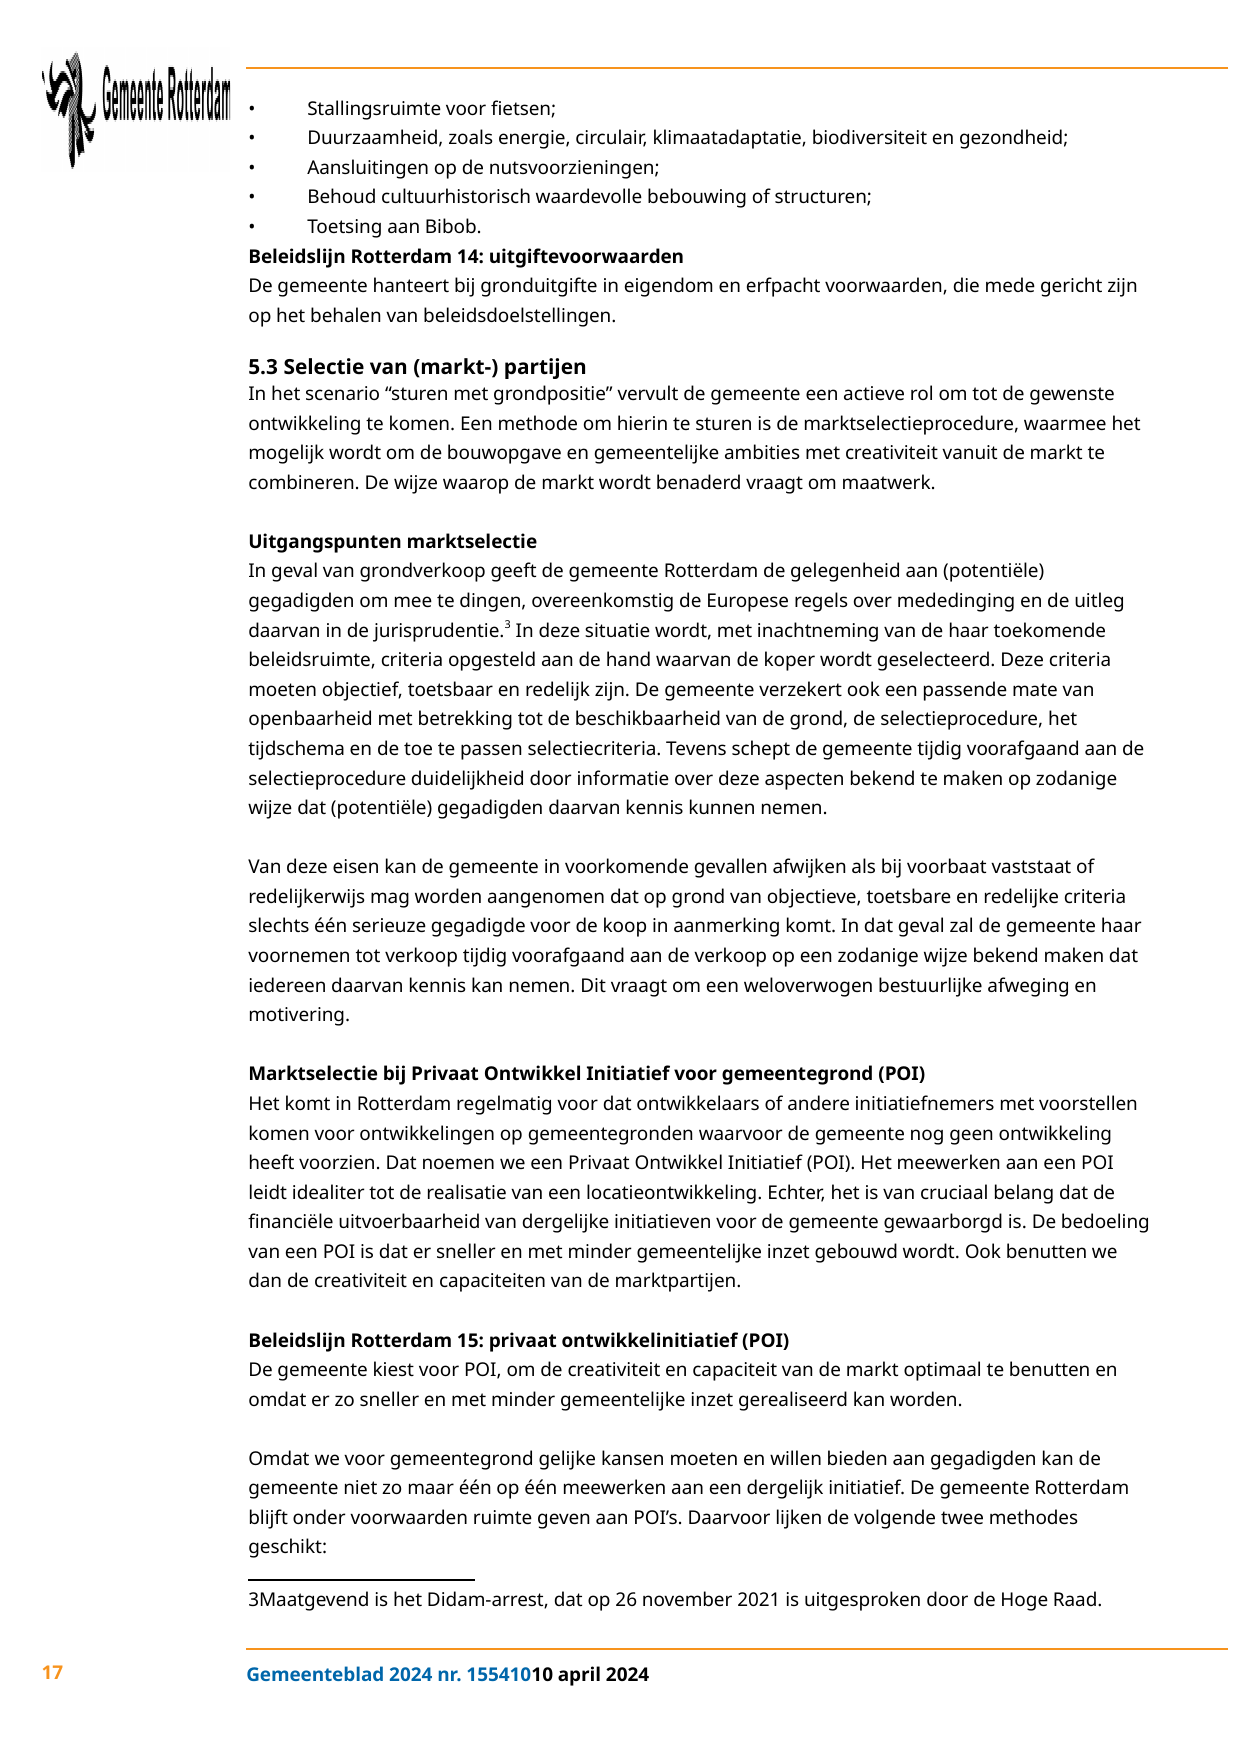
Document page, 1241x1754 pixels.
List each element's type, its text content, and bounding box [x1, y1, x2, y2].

list Toetsing aan Bibob. [248, 213, 1152, 239]
text Maatgevend is het Didam-arrest, dat op 26 november 2021 is uitgesproken door de Hoge Raad. [248, 1586, 1152, 1612]
text In het scenario “sturen met grondpositie” vervult de gemeente een actieve rol om tot de gewenste ontwikkeling te komen. Een methode om hierin te sturen is de marktselectieprocedure, waarmee het mogelijk wordt om de bouwopgave en gemeentelijke ambities met creativiteit vanuit de markt te combineren. De wijze waarop de markt wordt benaderd vraagt om maatwerk. [248, 380, 1152, 495]
text 5.3 Selectie van (markt-) partijen [248, 352, 1152, 380]
text Marktselectie bij Privaat Ontwikkel Initiatief voor gemeentegrond (POI) [248, 1061, 1152, 1086]
list Aansluitingen op de nutsvoorzieningen; [248, 154, 1152, 180]
picture [41, 47, 231, 172]
table_header Beleidslijn Rotterdam 15: privaat ontwikkelinitiatief (POI) De gemeente kiest voor POI, om de creativiteit en capaciteit van de markt optimaal te benutten en omdat er zo sneller en met minder gemeentelijke inzet gerealiseerd kan worden. [248, 1327, 1152, 1412]
text Het komt in Rotterdam regelmatig voor dat ontwikkelaars of andere initiatiefnemers met voorstellen komen voor ontwikkelingen op gemeentegronden waarvoor de gemeente nog geen ontwikkeling heeft voorzien. Dat noemen we een Privaat Ontwikkel Initiatief (POI). Het meewerken aan een POI leidt idealiter tot de realisatie van een locatieontwikkeling. Echter, het is van cruciaal belang dat de financiële uitvoerbaarheid van dergelijke initiatieven voor de gemeente gewaarborgd is. De bedoeling van een POI is dat er sneller en met minder gemeentelijke inzet gebouwd wordt. Ook benutten we dan de creativiteit en capaciteiten van de marktpartijen. [248, 1090, 1152, 1293]
text Uitgangspunten marktselectie [248, 528, 1152, 554]
table_header Beleidslijn Rotterdam 14: uitgiftevoorwaarden De gemeente hanteert bij gronduitgifte in eigendom en erfpacht voorwaarden, die mede gericht zijn op het behalen van beleidsdoelstellingen. [248, 243, 1152, 328]
list Behoud cultuurhistorisch waardevolle bebouwing of structuren; [248, 183, 1152, 209]
list Stallingsruimte voor fietsen; [248, 95, 1152, 121]
list Duurzaamheid, zoals energie, circulair, klimaatadaptatie, biodiversiteit en gezondheid; [248, 124, 1152, 150]
text Van deze eisen kan de gemeente in voorkomende gevallen afwijken als bij voorbaat vaststaat of redelijkerwijs mag worden aangenomen dat op grond van objectieve, toetsbare en redelijke criteria slechts één serieuze gegadigde voor de koop in aanmerking komt. In dat geval zal de gemeente haar voornemen tot verkoop tijdig voorafgaand aan de verkoop op een zodanige wijze bekend maken dat iedereen daarvan kennis kan nemen. Dit vraagt om een weloverwogen bestuurlijke afweging en motivering. [248, 853, 1152, 1027]
text In geval van grondverkoop geeft de gemeente Rotterdam de gelegenheid aan (potentiële) gegadigden om mee te dingen, overeenkomstig de Europese regels over mededinging en de uitleg daarvan in de jurisprudentie. In deze situatie wordt, met inachtneming van de haar toekomende beleidsruimte, criteria opgesteld aan de hand waarvan de koper wordt geselecteerd. Deze criteria moeten objectief, toetsbaar en redelijk zijn. De gemeente verzekert ook een passende mate van openbaarheid met betrekking tot de beschikbaarheid van de grond, de selectieprocedure, het tijdschema en de toe te passen selectiecriteria. Tevens schept de gemeente tijdig voorafgaand aan de selectieprocedure duidelijkheid door informatie over deze aspecten bekend te maken op zodanige wijze dat (potentiële) gegadigden daarvan kennis kunnen nemen. [248, 558, 1152, 820]
text Omdat we voor gemeentegrond gelijke kansen moeten en willen bieden aan gegadigden kan de gemeente niet zo maar één op één meewerken aan een dergelijk initiatief. De gemeente Rotterdam blijft onder voorwaarden ruimte geven aan POI’s. Daarvoor lijken de volgende twee methodes geschikt: [248, 1445, 1152, 1559]
